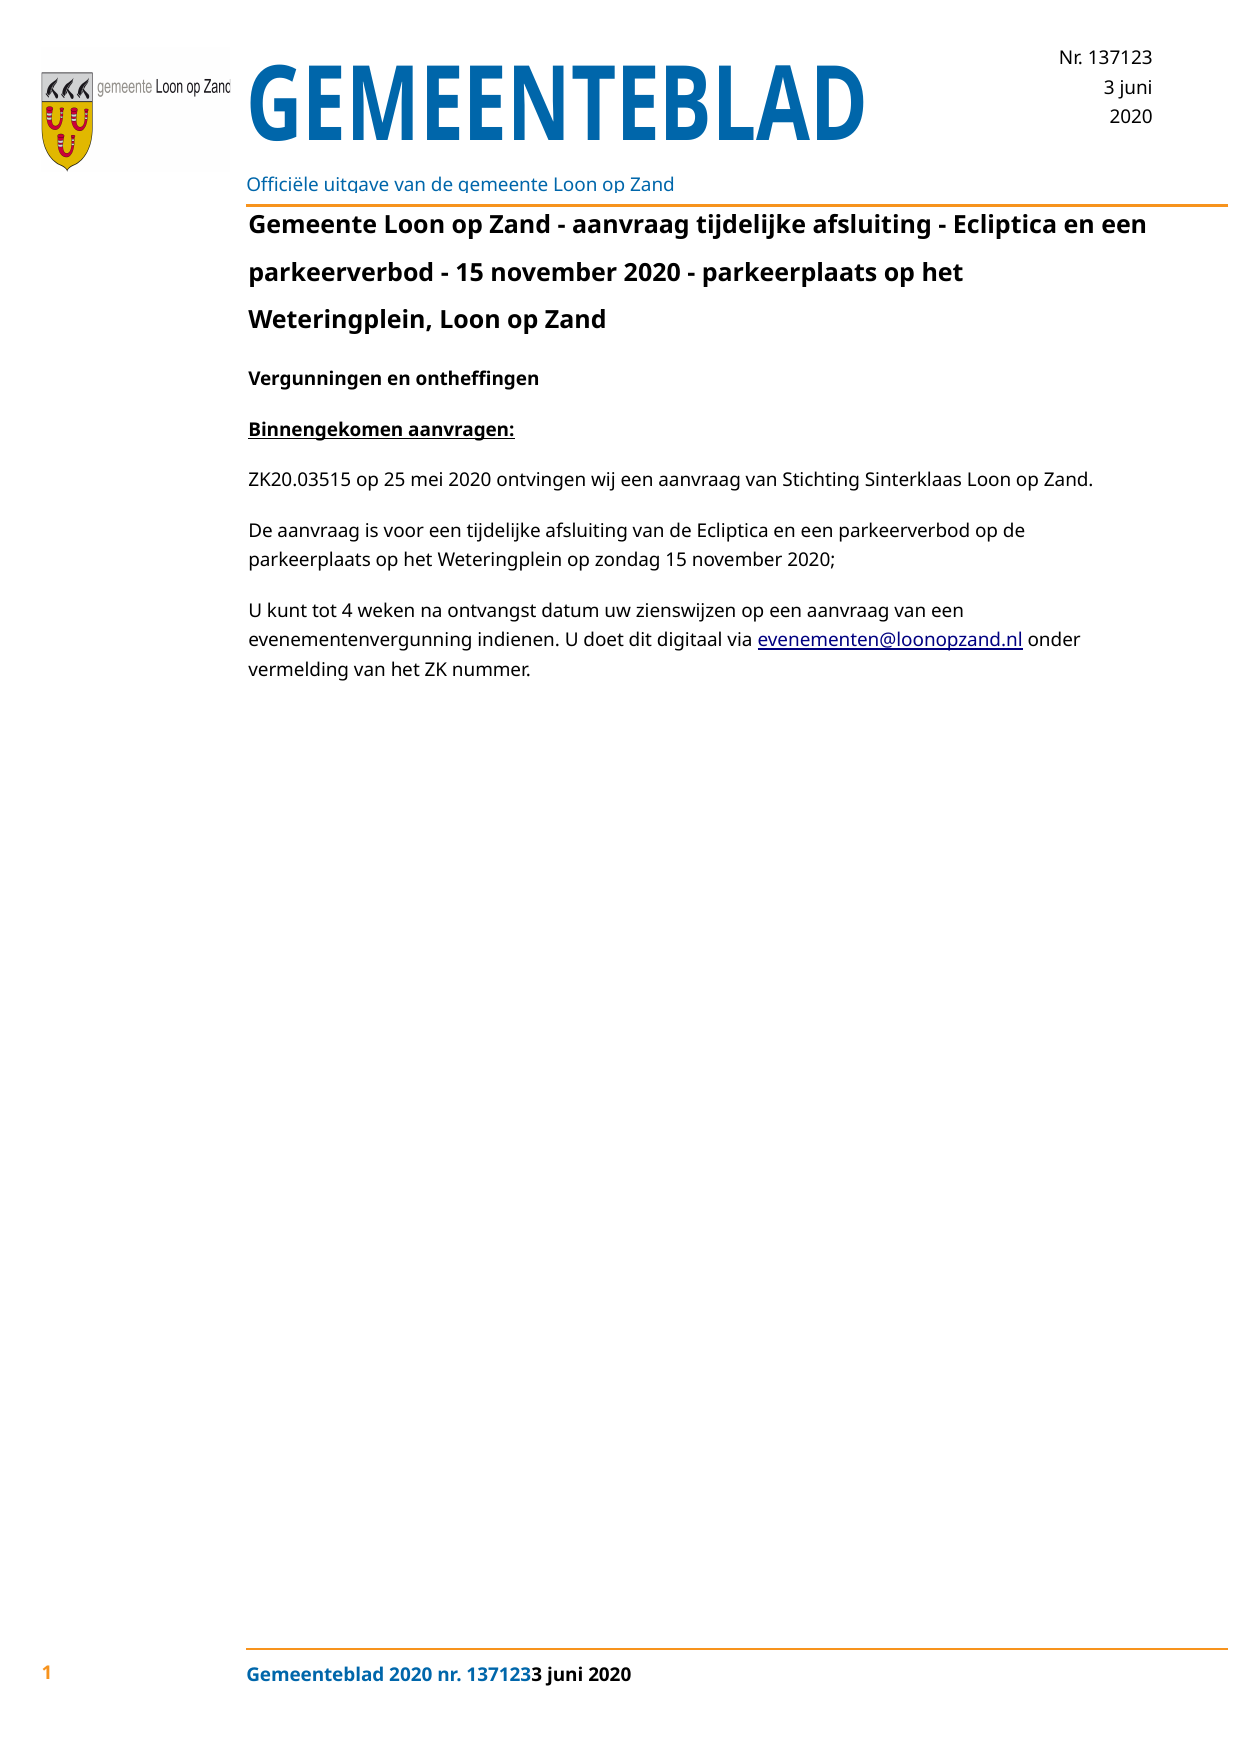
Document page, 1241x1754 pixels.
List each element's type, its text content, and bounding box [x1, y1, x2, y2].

text De aanvraag is voor een tijdelijke afsluiting van de Ecliptica en een parkeerverbod op de parkeerplaats op het Weteringplein op zondag 15 november 2020; [248, 517, 1152, 572]
text Gemeente Loon op Zand - aanvraag tijdelijke afsluiting - Ecliptica en een parkeerverbod - 15 november 2020 - parkeerplaats op het Weteringplein, Loon op Zand [248, 207, 1152, 336]
text U kunt tot 4 weken na ontvangst datum uw zienswijzen op een aanvraag van een evenementenvergunning indienen. U doet dit digitaal via evenementen@loonopzand.nl onder vermelding van het ZK nummer. [248, 597, 1152, 682]
text Binnengekomen aanvragen: [248, 416, 1152, 442]
text Vergunningen en ontheffingen [248, 366, 1152, 391]
picture [41, 47, 231, 172]
text ZK20.03515 op 25 mei 2020 ontvingen wij een aanvraag van Stichting Sinterklaas Loon op Zand. [248, 466, 1152, 492]
